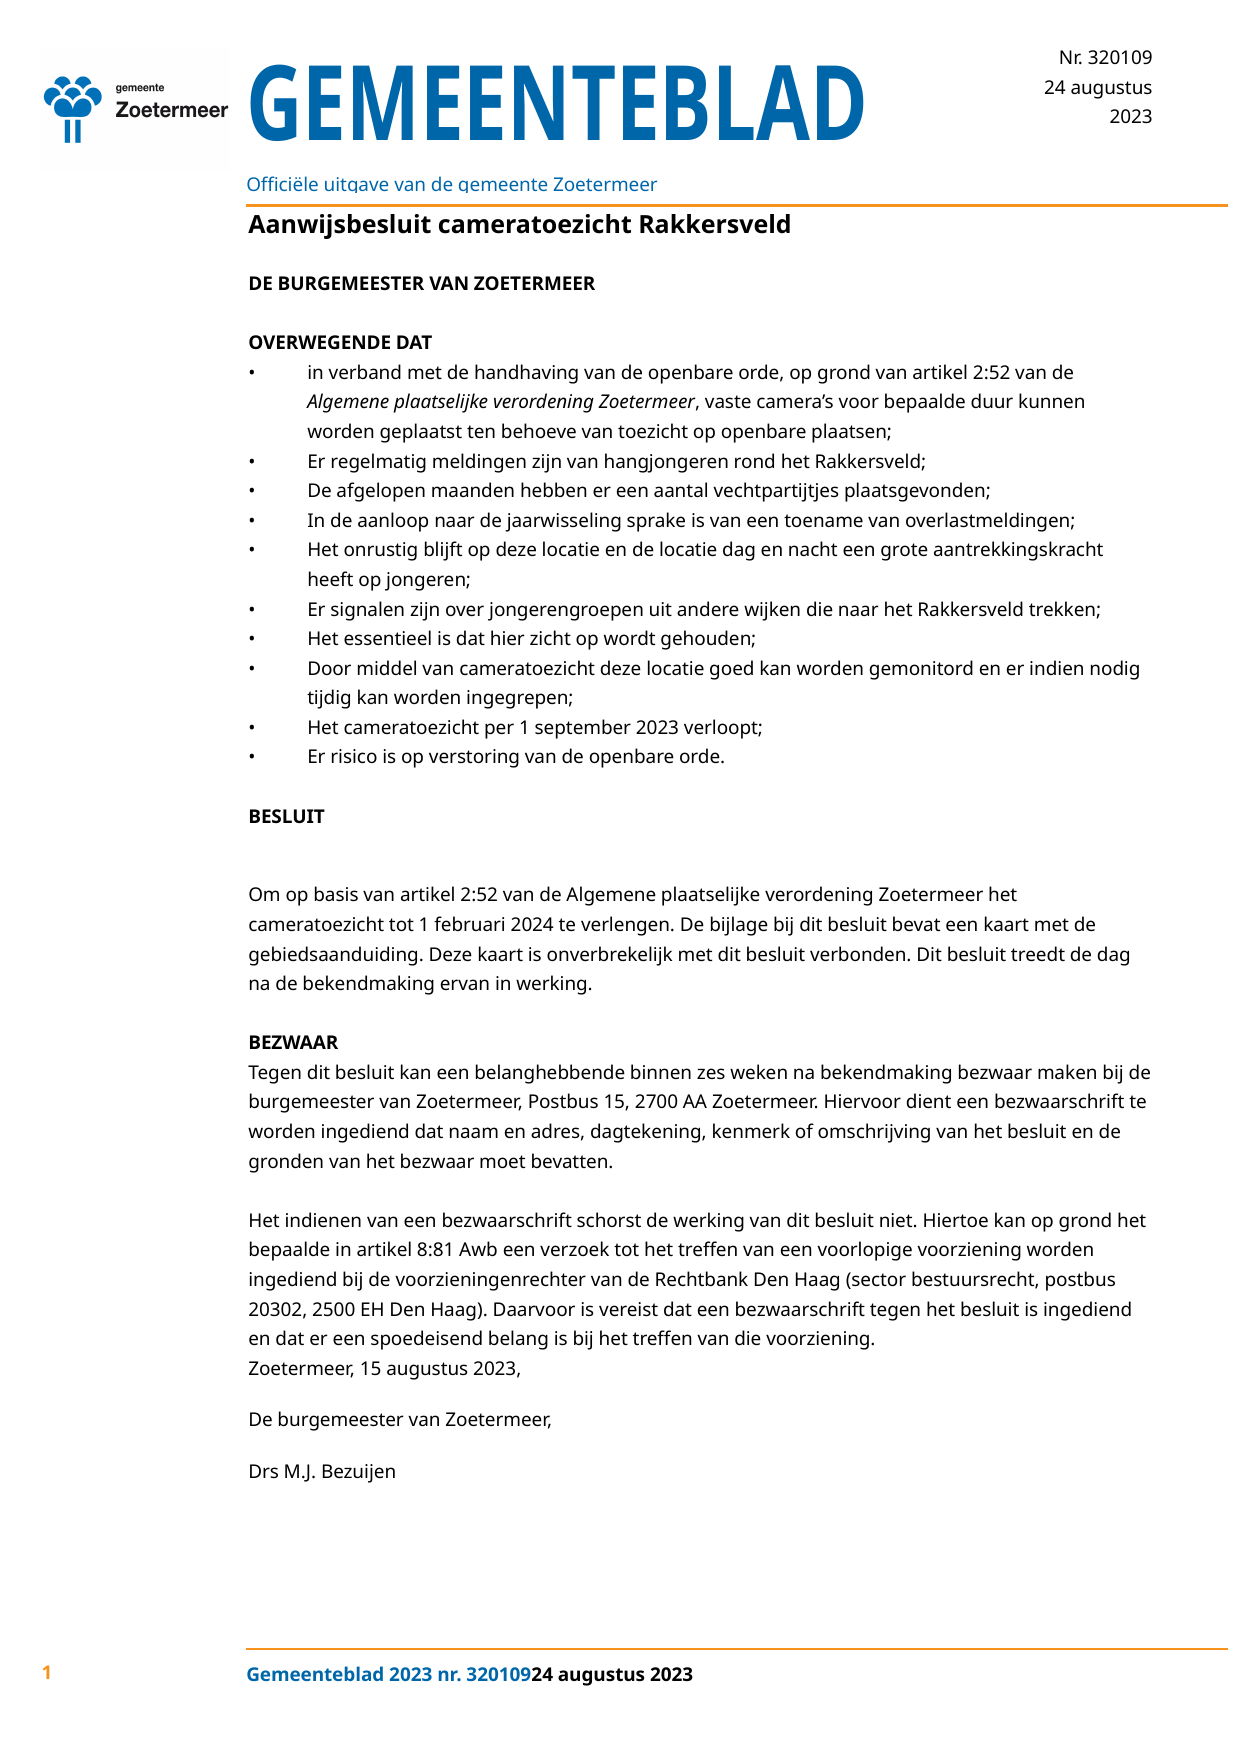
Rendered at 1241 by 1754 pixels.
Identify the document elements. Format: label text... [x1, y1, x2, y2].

list Er signalen zijn over jongerengroepen uit andere wijken die naar het Rakkersveld trekken; [248, 596, 1152, 621]
text Om op basis van artikel 2:52 van de Algemene plaatselijke verordening Zoetermeer het cameratoezicht tot 1 februari 2024 te verlengen. De bijlage bij dit besluit bevat een kaart met de gebiedsaanduiding. Deze kaart is onverbrekelijk met dit besluit verbonden. Dit besluit treedt de dag na de bekendmaking ervan in werking. [248, 882, 1152, 996]
text BESLUIT [248, 803, 1152, 828]
text Tegen dit besluit kan een belanghebbende binnen zes weken na bekendmaking bezwaar maken bij de burgemeester van Zoetermeer, Postbus 15, 2700 AA Zoetermeer. Hiervoor dient een bezwaarschrift te worden ingediend dat naam en adres, dagtekening, kenmerk of omschrijving van het besluit en de gronden van het bezwaar moet bevatten. [248, 1059, 1152, 1174]
list Er risico is op verstoring van de openbare orde. [248, 744, 1152, 769]
list Het essentieel is dat hier zicht op wordt gehouden; [248, 625, 1152, 651]
list Het cameratoezicht per 1 september 2023 verloopt; [248, 714, 1152, 740]
text BEZWAAR [248, 1029, 1152, 1055]
text OVERWEGENDE DAT [248, 329, 1152, 355]
list In de aanloop naar de jaarwisseling sprake is van een toename van overlastmeldingen; [248, 507, 1152, 533]
picture [41, 47, 231, 172]
list Er regelmatig meldingen zijn van hangjongeren rond het Rakkersveld; [248, 448, 1152, 473]
text Zoetermeer, 15 augustus 2023, [248, 1355, 1152, 1381]
text De burgemeester van Zoetermeer, [248, 1406, 1152, 1432]
text DE BURGEMEESTER VAN ZOETERMEER [248, 270, 1152, 296]
text Drs M.J. Bezuijen [248, 1458, 1152, 1484]
list Door middel van cameratoezicht deze locatie goed kan worden gemonitord en er indien nodig tijdig kan worden ingegrepen; [248, 655, 1152, 710]
list De afgelopen maanden hebben er een aantal vechtpartijtjes plaatsgevonden; [248, 477, 1152, 503]
list in verband met de handhaving van de openbare orde, op grond van artikel 2:52 van de Algemene plaatselijke verordening Zoetermeer, vaste camera’s voor bepaalde duur kunnen worden geplaatst ten behoeve van toezicht op openbare plaatsen; [248, 359, 1152, 444]
list Het onrustig blijft op deze locatie en de locatie dag en nacht een grote aantrekkingskracht heeft op jongeren; [248, 537, 1152, 592]
text Het indienen van een bezwaarschrift schorst de werking van dit besluit niet. Hiertoe kan op grond het bepaalde in artikel 8:81 Awb een verzoek tot het treffen van een voorlopige voorziening worden ingediend bij de voorzieningenrechter van de Rechtbank Den Haag (sector bestuursrecht, postbus 20302, 2500 EH Den Haag). Daarvoor is vereist dat een bezwaarschrift tegen het besluit is ingediend en dat er een spoedeisend belang is bij het treffen van die voorziening. [248, 1207, 1152, 1351]
text Aanwijsbesluit cameratoezicht Rakkersveld [248, 207, 1152, 241]
